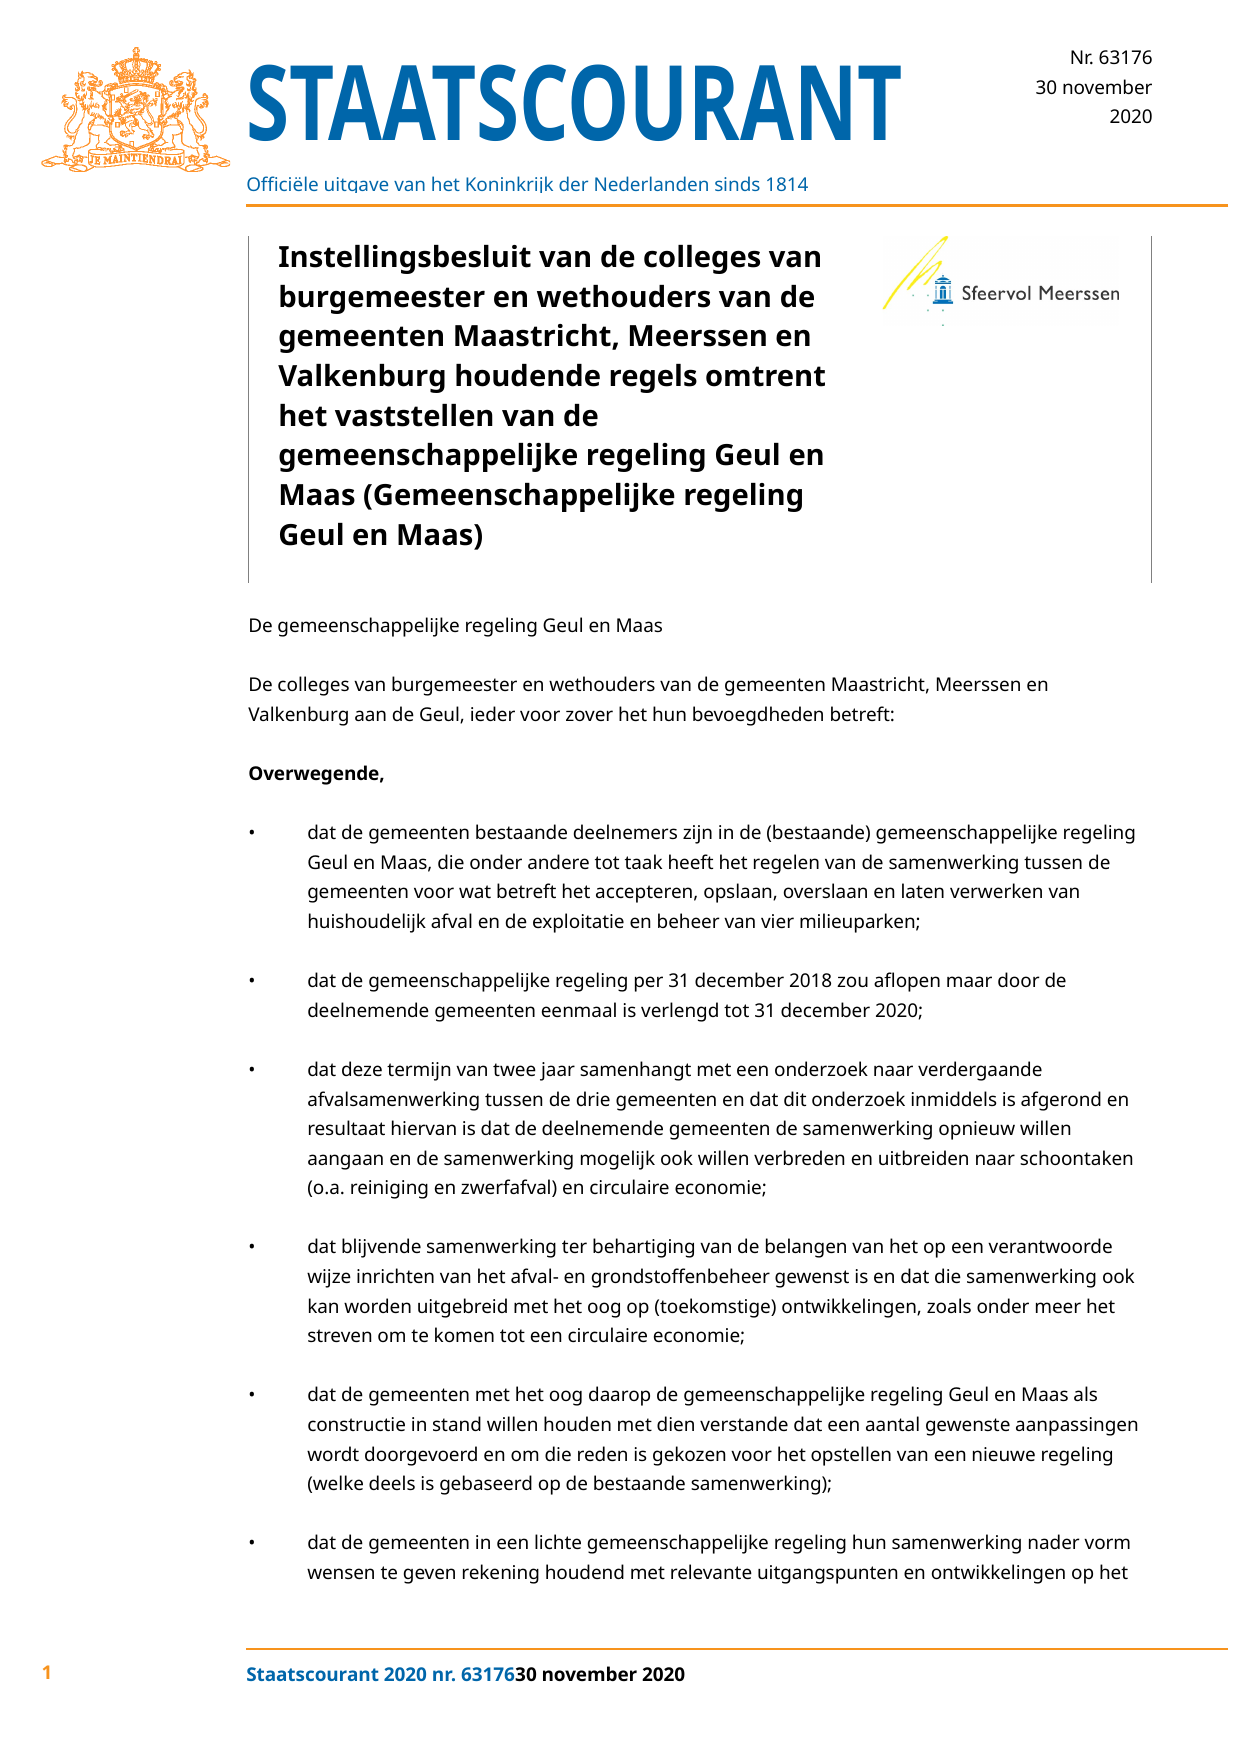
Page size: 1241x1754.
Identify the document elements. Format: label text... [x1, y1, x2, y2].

list dat de gemeenten met het oog daarop de gemeenschappelijke regeling Geul en Maas als constructie in stand willen houden met dien verstande dat een aantal gewenste aanpassingen wordt doorgevoerd en om die reden is gekozen voor het opstellen van een nieuwe regeling (welke deels is gebaseerd op de bestaande samenwerking); [248, 1382, 1152, 1496]
table_header Instellingsbesluit van de colleges van burgemeester en wethouders van de gemeenten Maastricht, Meerssen en Valkenburg houdende regels omtrent het vaststellen van de gemeenschappelijke regeling Geul en Maas (Gemeenschappelijke regeling Geul en Maas) [249, 236, 850, 583]
table_header [850, 236, 1151, 583]
text De colleges van burgemeester en wethouders van de gemeenten Maastricht, Meerssen en Valkenburg aan de Geul, ieder voor zover het hun bevoegdheden betreft: [248, 672, 1152, 727]
picture [41, 47, 231, 172]
list dat de gemeenschappelijke regeling per 31 december 2018 zou aflopen maar door de deelnemende gemeenten eenmaal is verlengd tot 31 december 2020; [248, 967, 1152, 1023]
text De gemeenschappelijke regeling Geul en Maas [248, 612, 1152, 638]
list dat de gemeenten in een lichte gemeenschappelijke regeling hun samenwerking nader vorm wensen te geven rekening houdend met relevante uitgangspunten en ontwikkelingen op het [248, 1529, 1152, 1585]
picture [882, 236, 1119, 326]
list dat de gemeenten bestaande deelnemers zijn in de (bestaande) gemeenschappelijke regeling Geul en Maas, die onder andere tot taak heeft het regelen van de samenwerking tussen de gemeenten voor wat betreft het accepteren, opslaan, overslaan en laten verwerken van huishoudelijk afval en de exploitatie en beheer van vier milieuparken; [248, 819, 1152, 934]
list dat blijvende samenwerking ter behartiging van de belangen van het op een verantwoorde wijze inrichten van het afval- en grondstoffenbeheer gewenst is en dat die samenwerking ook kan worden uitgebreid met het oog op (toekomstige) ontwikkelingen, zoals onder meer het streven om te komen tot een circulaire economie; [248, 1234, 1152, 1348]
text Overwegende, [248, 760, 1152, 786]
list dat deze termijn van twee jaar samenhangt met een onderzoek naar verdergaande afvalsamenwerking tussen de drie gemeenten en dat dit onderzoek inmiddels is afgerond en resultaat hiervan is dat de deelnemende gemeenten de samenwerking opnieuw willen aangaan en de samenwerking mogelijk ook willen verbreden en uitbreiden naar schoontaken (o.a. reiniging en zwerfafval) en circulaire economie; [248, 1056, 1152, 1200]
